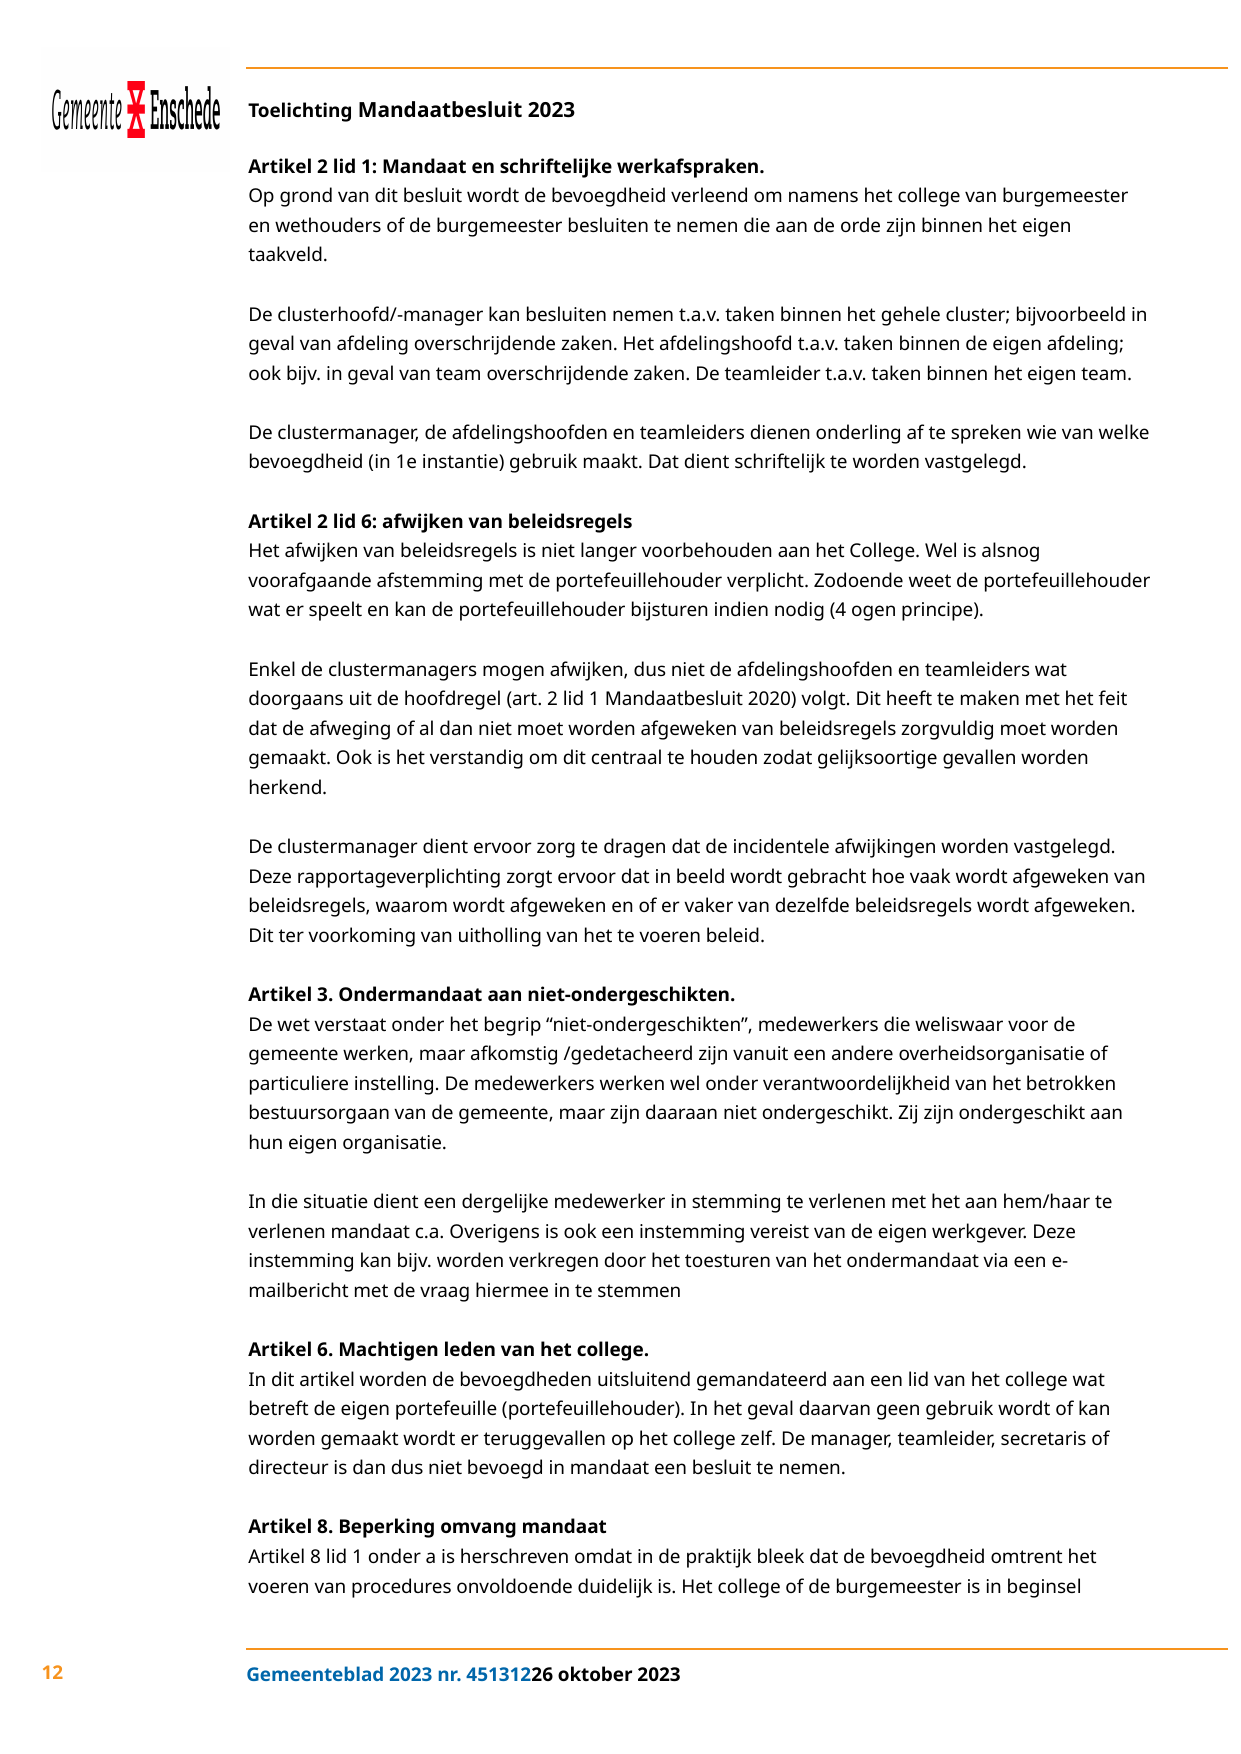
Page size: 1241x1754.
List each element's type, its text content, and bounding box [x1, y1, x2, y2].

picture [41, 47, 231, 172]
text De clustermanager, de afdelingshoofden en teamleiders dienen onderling af te spreken wie van welke bevoegdheid (in 1e instantie) gebruik maakt. Dat dient schriftelijk te worden vastgelegd. [248, 419, 1152, 474]
text Het afwijken van beleidsregels is niet langer voorbehouden aan het College. Wel is alsnog voorafgaande afstemming met de portefeuillehouder verplicht. Zodoende weet de portefeuillehouder wat er speelt en kan de portefeuillehouder bijsturen indien nodig (4 ogen principe). [248, 537, 1152, 622]
text De wet verstaat onder het begrip “niet-ondergeschikten”, medewerkers die weliswaar voor de gemeente werken, maar afkomstig /gedetacheerd zijn vanuit een andere overheidsorganisatie of particuliere instelling. De medewerkers werken wel onder verantwoordelijkheid van het betrokken bestuursorgaan van de gemeente, maar zijn daaraan niet ondergeschikt. Zij zijn ondergeschikt aan hun eigen organisatie. [248, 1011, 1152, 1155]
text In dit artikel worden de bevoegdheden uitsluitend gemandateerd aan een lid van het college wat betreft de eigen portefeuille (portefeuillehouder). In het geval daarvan geen gebruik wordt of kan worden gemaakt wordt er teruggevallen op het college zelf. De manager, teamleider, secretaris of directeur is dan dus niet bevoegd in mandaat een besluit te nemen. [248, 1366, 1152, 1480]
text Artikel 6. Machtigen leden van het college. [248, 1336, 1152, 1362]
text Toelichting Mandaatbesluit 2023 [248, 95, 1152, 123]
text Artikel 8. Beperking omvang mandaat [248, 1514, 1152, 1539]
text De clusterhoofd/-manager kan besluiten nemen t.a.v. taken binnen het gehele cluster; bijvoorbeeld in geval van afdeling overschrijdende zaken. Het afdelingshoofd t.a.v. taken binnen de eigen afdeling; ook bijv. in geval van team overschrijdende zaken. De teamleider t.a.v. taken binnen het eigen team. [248, 301, 1152, 386]
text Artikel 2 lid 1: Mandaat en schriftelijke werkafspraken. [248, 153, 1152, 179]
text In die situatie dient een dergelijke medewerker in stemming te verlenen met het aan hem/haar te verlenen mandaat c.a. Overigens is ook een instemming vereist van de eigen werkgever. Deze instemming kan bijv. worden verkregen door het toesturen van het ondermandaat via een e-mailbericht met de vraag hiermee in te stemmen [248, 1188, 1152, 1303]
text Enkel de clustermanagers mogen afwijken, dus niet de afdelingshoofden en teamleiders wat doorgaans uit de hoofdregel (art. 2 lid 1 Mandaatbesluit 2020) volgt. Dit heeft te maken met het feit dat de afweging of al dan niet moet worden afgeweken van beleidsregels zorgvuldig moet worden gemaakt. Ook is het verstandig om dit centraal te houden zodat gelijksoortige gevallen worden herkend. [248, 656, 1152, 800]
text Artikel 8 lid 1 onder a is herschreven omdat in de praktijk bleek dat de bevoegdheid omtrent het voeren van procedures onvoldoende duidelijk is. Het college of de burgemeester is in beginsel [248, 1543, 1152, 1599]
text Artikel 3. Ondermandaat aan niet-ondergeschikten. [248, 981, 1152, 1007]
text Op grond van dit besluit wordt de bevoegdheid verleend om namens het college van burgemeester en wethouders of de burgemeester besluiten te nemen die aan de orde zijn binnen het eigen taakveld. [248, 182, 1152, 267]
text De clustermanager dient ervoor zorg te dragen dat de incidentele afwijkingen worden vastgelegd. Deze rapportageverplichting zorgt ervoor dat in beeld wordt gebracht hoe vaak wordt afgeweken van beleidsregels, waarom wordt afgeweken en of er vaker van dezelfde beleidsregels wordt afgeweken. Dit ter voorkoming van uitholling van het te voeren beleid. [248, 833, 1152, 948]
text Artikel 2 lid 6: afwijken van beleidsregels [248, 508, 1152, 534]
